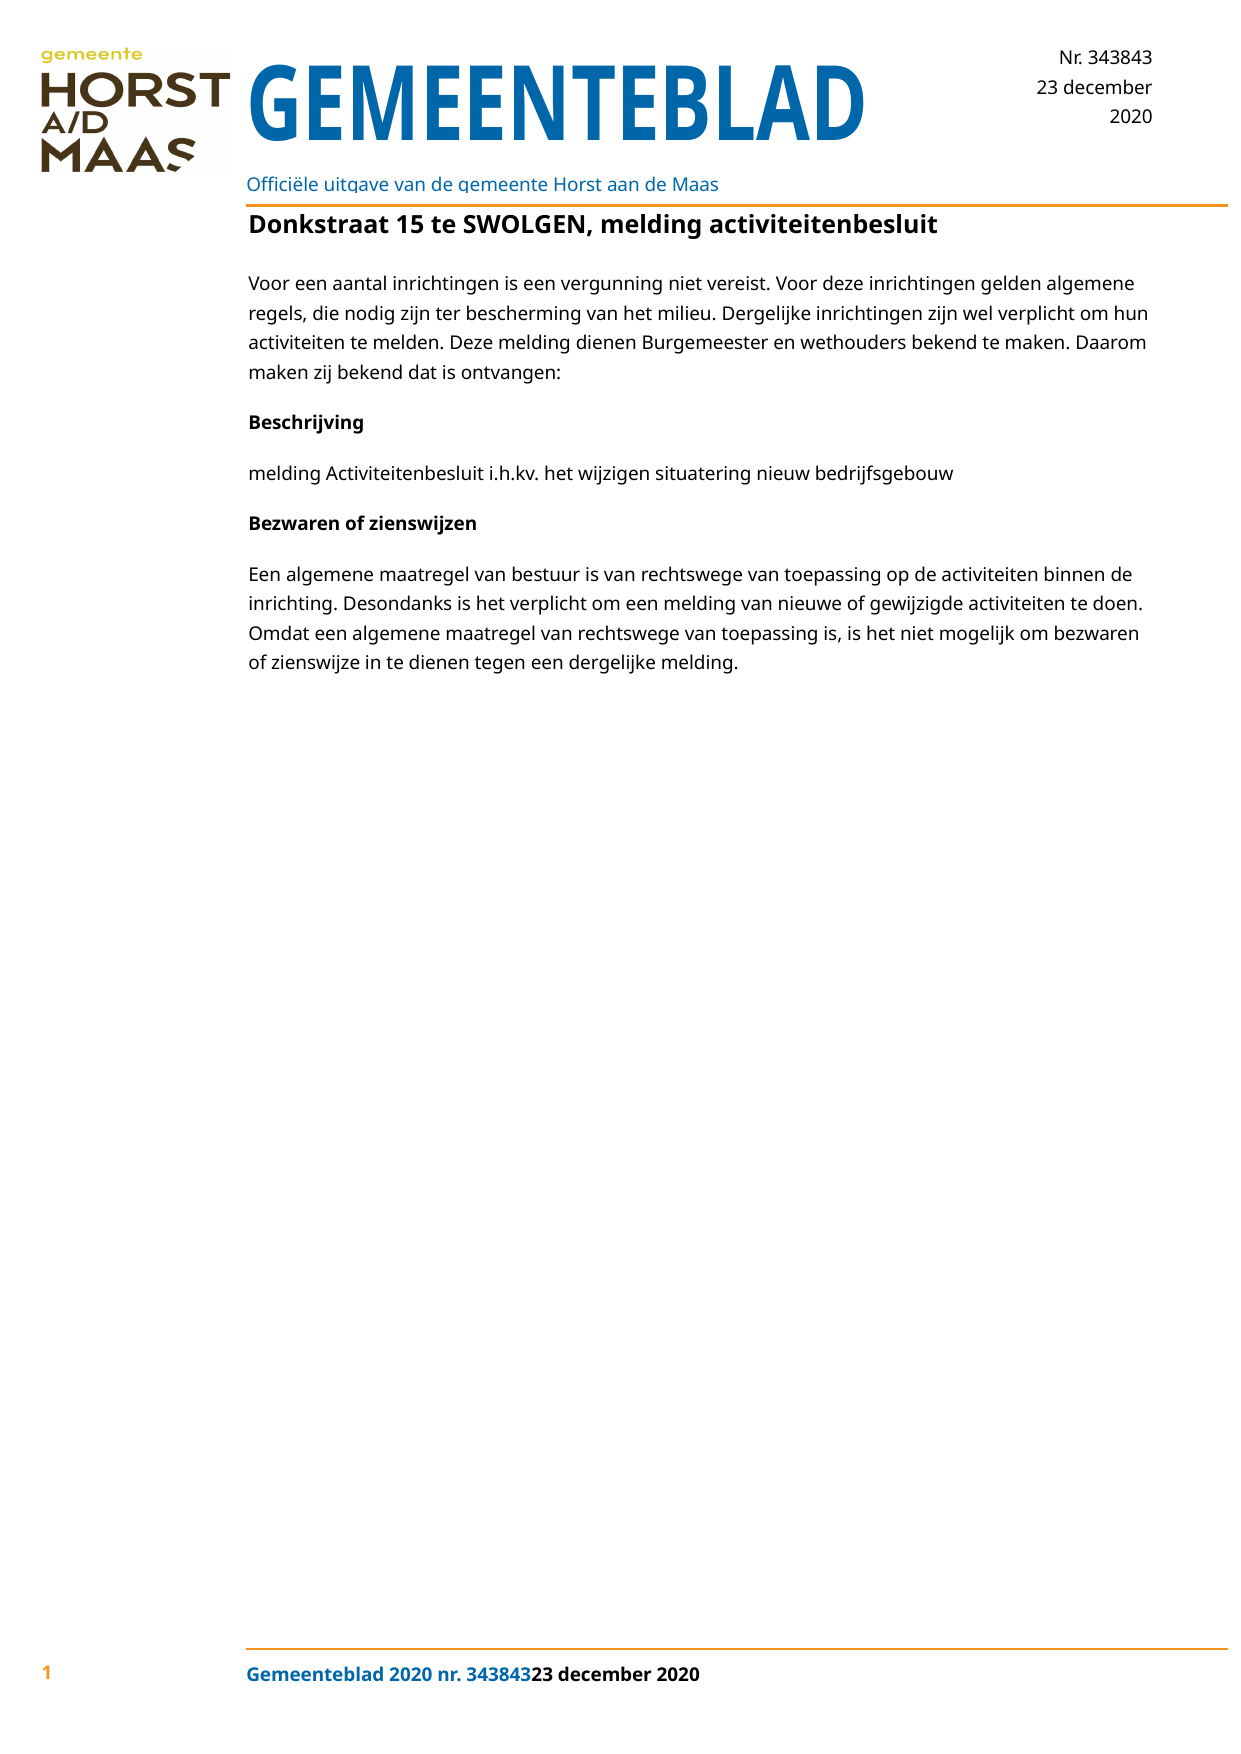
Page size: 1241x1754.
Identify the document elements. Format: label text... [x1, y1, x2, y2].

text Voor een aantal inrichtingen is een vergunning niet vereist. Voor deze inrichtingen gelden algemene regels, die nodig zijn ter bescherming van het milieu. Dergelijke inrichtingen zijn wel verplicht om hun activiteiten te melden. Deze melding dienen Burgemeester en wethouders bekend te maken. Daarom maken zij bekend dat is ontvangen: [248, 270, 1152, 385]
text melding Activiteitenbesluit i.h.kv. het wijzigen situatering nieuw bedrijfsgebouw [248, 460, 1152, 486]
text Beschrijving [248, 409, 1152, 435]
picture [41, 47, 231, 172]
text Donkstraat 15 te SWOLGEN, melding activiteitenbesluit [248, 207, 1152, 241]
text Een algemene maatregel van bestuur is van rechtswege van toepassing op de activiteiten binnen de inrichting. Desondanks is het verplicht om een melding van nieuwe of gewijzigde activiteiten te doen. Omdat een algemene maatregel van rechtswege van toepassing is, is het niet mogelijk om bezwaren of zienswijze in te dienen tegen een dergelijke melding. [248, 561, 1152, 675]
text Bezwaren of zienswijzen [248, 510, 1152, 536]
